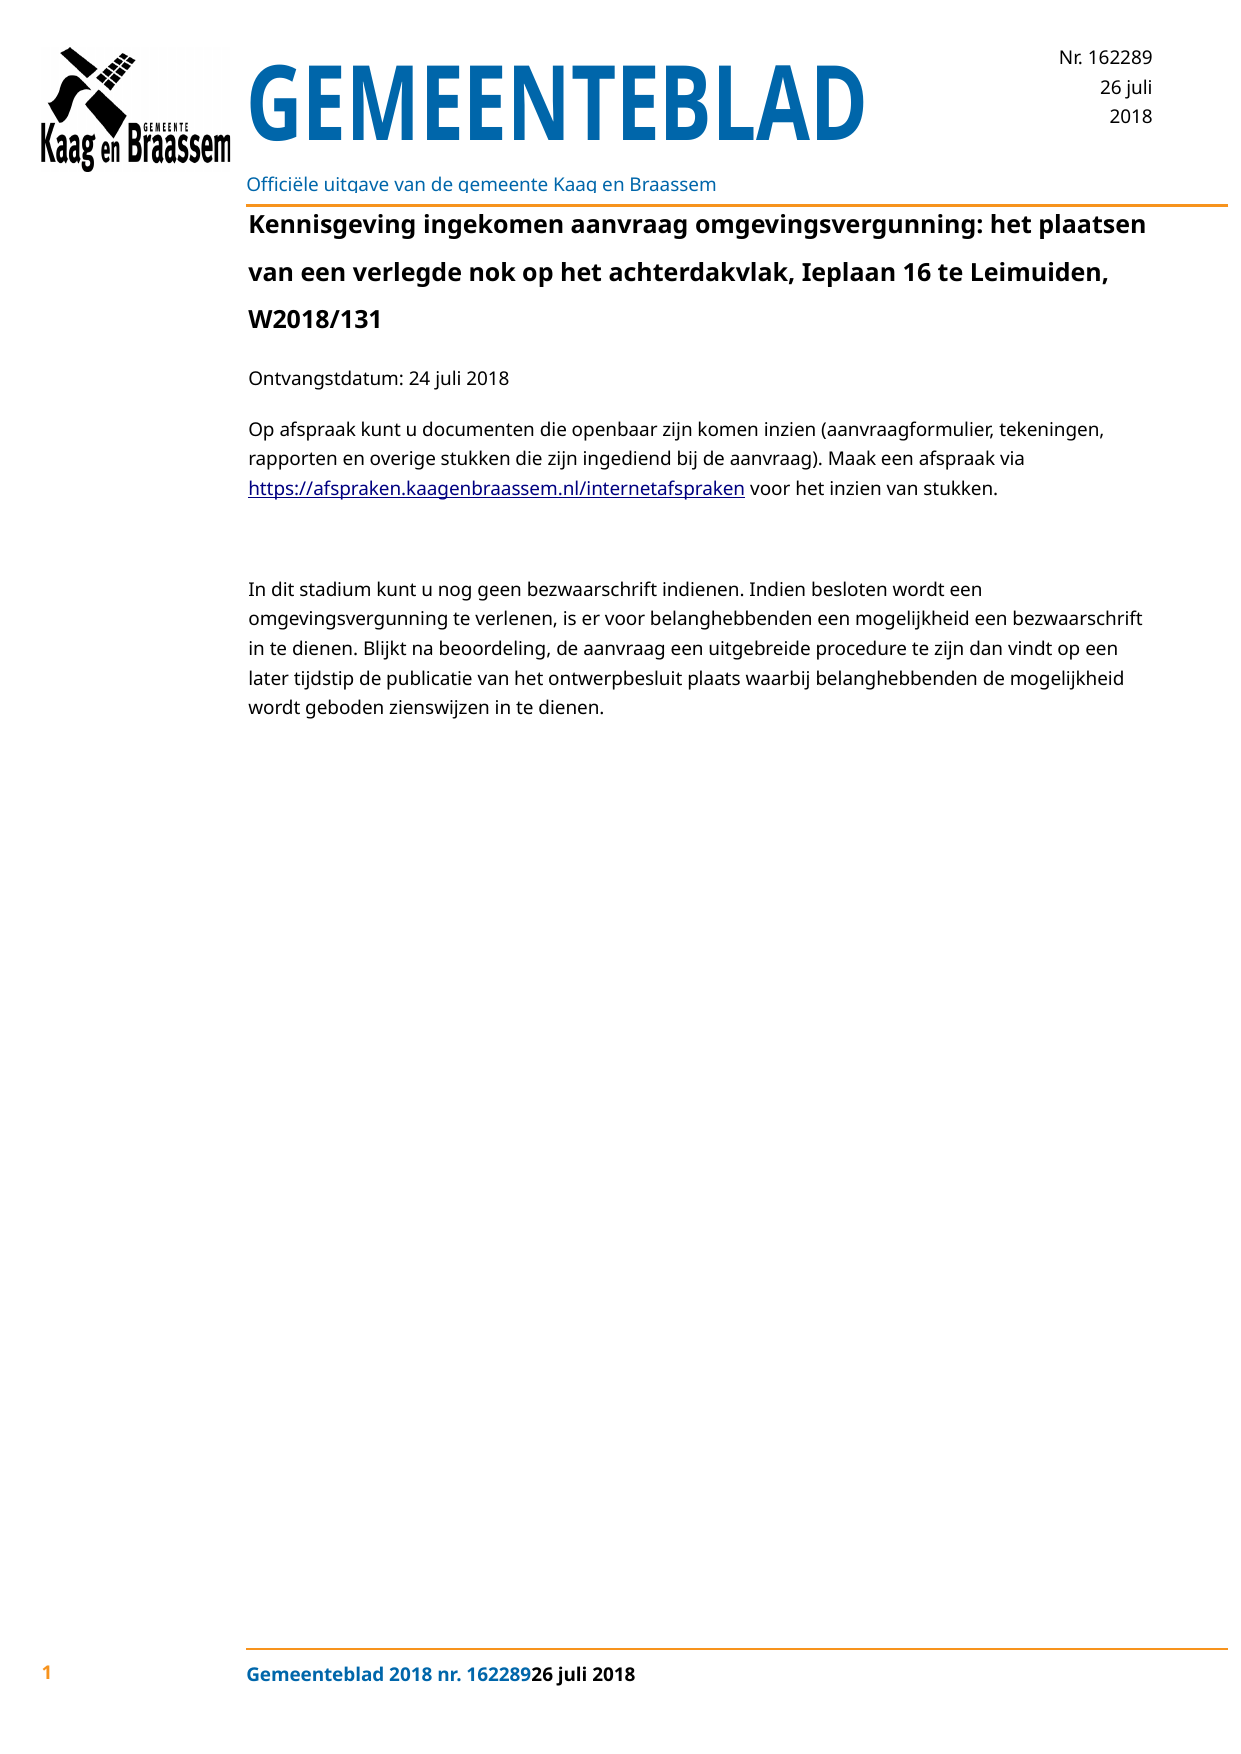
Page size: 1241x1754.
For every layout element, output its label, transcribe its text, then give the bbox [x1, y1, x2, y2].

text In dit stadium kunt u nog geen bezwaarschrift indienen. Indien besloten wordt een omgevingsvergunning te verlenen, is er voor belanghebbenden een mogelijkheid een bezwaarschrift in te dienen. Blijkt na beoordeling, de aanvraag een uitgebreide procedure te zijn dan vindt op een later tijdstip de publicatie van het ontwerpbesluit plaats waarbij belanghebbenden de mogelijkheid wordt geboden zienswijzen in te dienen. [248, 576, 1152, 720]
text Op afspraak kunt u documenten die openbaar zijn komen inzien (aanvraagformulier, tekeningen, rapporten en overige stukken die zijn ingediend bij de aanvraag). Maak een afspraak via https://afspraken.kaagenbraassem.nl/internetafspraken voor het inzien van stukken. [248, 416, 1152, 501]
text Ontvangstdatum: 24 juli 2018 [248, 366, 1152, 391]
picture [41, 47, 231, 172]
text Kennisgeving ingekomen aanvraag omgevingsvergunning: het plaatsen van een verlegde nok op het achterdakvlak, Ieplaan 16 te Leimuiden, W2018/131 [248, 207, 1152, 336]
